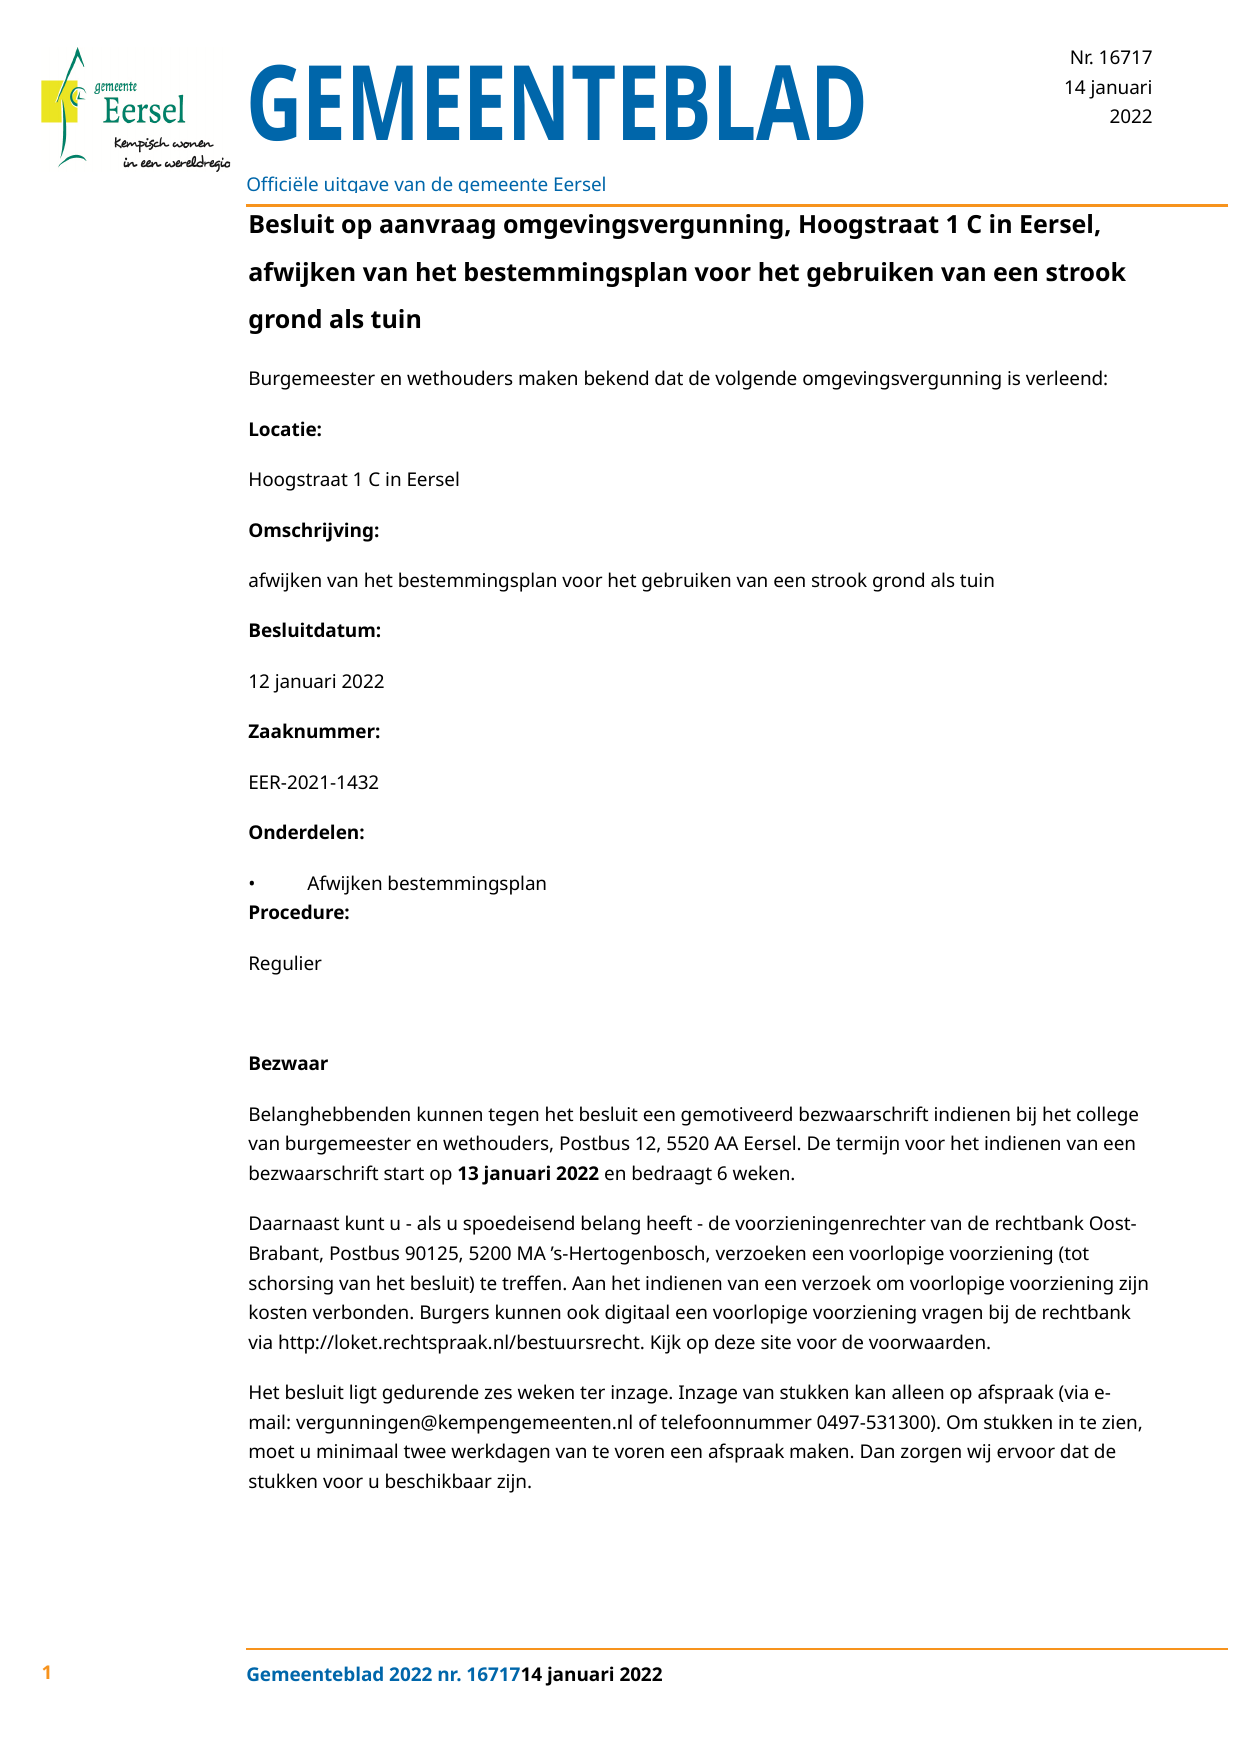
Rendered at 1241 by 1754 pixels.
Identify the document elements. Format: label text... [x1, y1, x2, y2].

text Locatie: [248, 416, 1152, 442]
picture [41, 47, 231, 172]
text Onderdelen: [248, 819, 1152, 845]
text Procedure: [248, 899, 1152, 925]
list Afwijken bestemmingsplan [248, 870, 1152, 895]
text Bezwaar [248, 1051, 1152, 1076]
text Omschrijving: [248, 517, 1152, 542]
text Het besluit ligt gedurende zes weken ter inzage. Inzage van stukken kan alleen op afspraak (via e-mail: vergunningen@kempengemeenten.nl of telefoonnummer 0497-531300). Om stukken in te zien, moet u minimaal twee werkdagen van te voren een afspraak maken. Dan zorgen wij ervoor dat de stukken voor u beschikbaar zijn. [248, 1379, 1152, 1494]
text Hoogstraat 1 C in Eersel [248, 466, 1152, 492]
text Regulier [248, 950, 1152, 975]
text Burgemeester en wethouders maken bekend dat de volgende omgevingsvergunning is verleend: [248, 366, 1152, 391]
text Zaaknummer: [248, 718, 1152, 744]
text EER-2021-1432 [248, 769, 1152, 794]
text Daarnaast kunt u - als u spoedeisend belang heeft - de voorzieningenrechter van de rechtbank Oost-Brabant, Postbus 90125, 5200 MA ’s-Hertogenbosch, verzoeken een voorlopige voorziening (tot schorsing van het besluit) te treffen. Aan het indienen van een verzoek om voorlopige voorziening zijn kosten verbonden. Burgers kunnen ook digitaal een voorlopige voorziening vragen bij de rechtbank via http://loket.rechtspraak.nl/bestuursrecht. Kijk op deze site voor de voorwaarden. [248, 1211, 1152, 1354]
text Belanghebbenden kunnen tegen het besluit een gemotiveerd bezwaarschrift indienen bij het college van burgemeester en wethouders, Postbus 12, 5520 AA Eersel. De termijn voor het indienen van een bezwaarschrift start op 13 januari 2022 en bedraagt 6 weken. [248, 1101, 1152, 1186]
text Besluitdatum: [248, 618, 1152, 643]
text Besluit op aanvraag omgevingsvergunning, Hoogstraat 1 C in Eersel, afwijken van het bestemmingsplan voor het gebruiken van een strook grond als tuin [248, 207, 1152, 336]
text afwijken van het bestemmingsplan voor het gebruiken van een strook grond als tuin [248, 567, 1152, 593]
text 12 januari 2022 [248, 668, 1152, 694]
